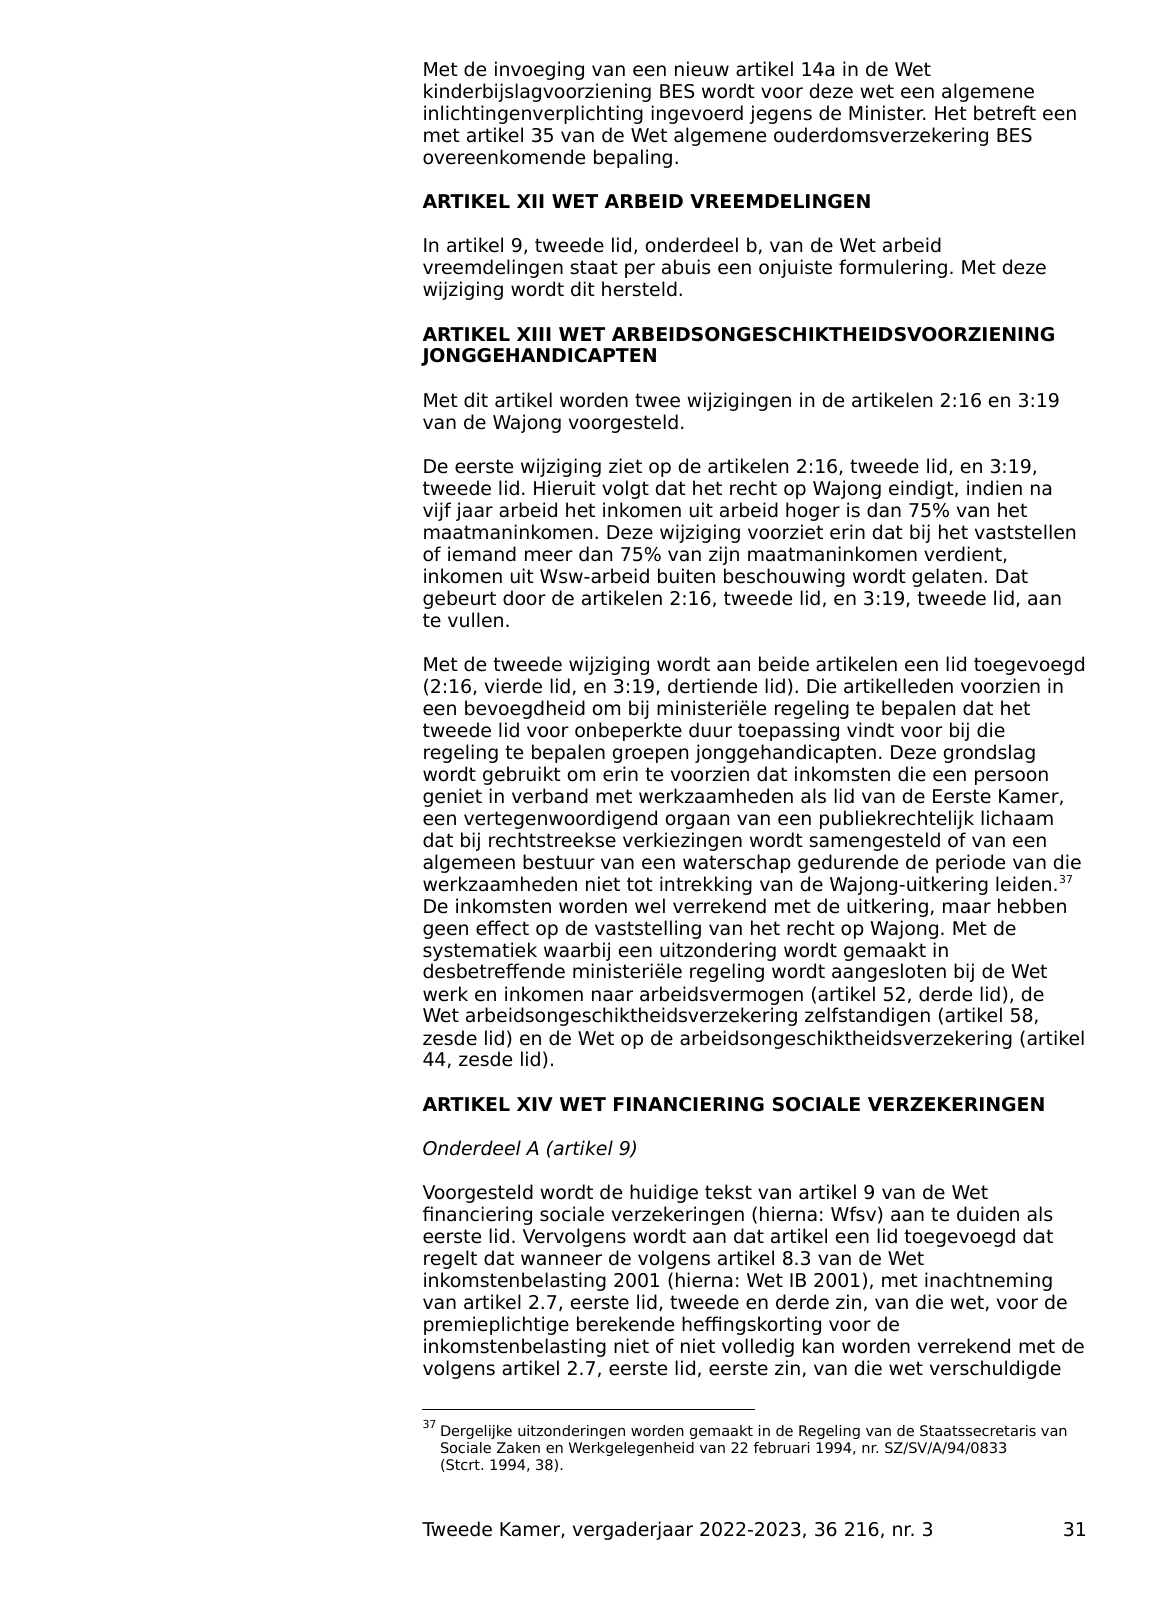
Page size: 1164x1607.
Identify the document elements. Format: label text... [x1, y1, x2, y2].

text Met dit artikel worden twee wijzigingen in de artikelen 2:16 en 3:19 van de Wajong voorgesteld. [422, 389, 1087, 433]
text Voorgesteld wordt de huidige tekst van artikel 9 van de Wet financiering sociale verzekeringen (hierna: Wfsv) aan te duiden als eerste lid. Vervolgens wordt aan dat artikel een lid toegevoegd dat regelt dat wanneer de volgens artikel 8.3 van de Wet inkomstenbelasting 2001 (hierna: Wet IB 2001), met inachtneming van artikel 2.7, eerste lid, tweede en derde zin, van die wet, voor de premieplichtige berekende heffingskorting voor de inkomstenbelasting niet of niet volledig kan worden verrekend met de volgens artikel 2.7, eerste lid, eerste zin, van die wet verschuldigde [422, 1182, 1087, 1380]
subtitle ARTIKEL XII WET ARBEID VREEMDELINGEN [422, 191, 1087, 213]
text Dergelijke uitzonderingen worden gemaakt in de Regeling van de Staatssecretaris van Sociale Zaken en Werkgelegenheid van 22 februari 1994, nr. SZ/SV/A/94/0833 (Stcrt. 1994, 38). [422, 1418, 1087, 1474]
text De eerste wijziging ziet op de artikelen 2:16, tweede lid, en 3:19, tweede lid. Hieruit volgt dat het recht op Wajong eindigt, indien na vijf jaar arbeid het inkomen uit arbeid hoger is dan 75% van het maatmaninkomen. Deze wijziging voorziet erin dat bij het vaststellen of iemand meer dan 75% van zijn maatmaninkomen verdient, inkomen uit Wsw-arbeid buiten beschouwing wordt gelaten. Dat gebeurt door de artikelen 2:16, tweede lid, en 3:19, tweede lid, aan te vullen. [422, 456, 1087, 632]
subtitle ARTIKEL XIII WET ARBEIDSONGESCHIKTHEIDSVOORZIENING JONGGEHANDICAPTEN [422, 323, 1087, 367]
text Met de tweede wijziging wordt aan beide artikelen een lid toegevoegd (2:16, vierde lid, en 3:19, dertiende lid). Die artikelleden voorzien in een bevoegdheid om bij ministeriële regeling te bepalen dat het tweede lid voor onbeperkte duur toepassing vindt voor bij die regeling te bepalen groepen jonggehandicapten. Deze grondslag wordt gebruikt om erin te voorzien dat inkomsten die een persoon geniet in verband met werkzaamheden als lid van de Eerste Kamer, een vertegenwoordigend orgaan van een publiekrechtelijk lichaam dat bij rechtstreekse verkiezingen wordt samengesteld of van een algemeen bestuur van een waterschap gedurende de periode van die werkzaamheden niet tot intrekking van de Wajong-uitkering leiden. De inkomsten worden wel verrekend met de uitkering, maar hebben geen effect op de vaststelling van het recht op Wajong. Met de systematiek waarbij een uitzondering wordt gemaakt in desbetreffende ministeriële regeling wordt aangesloten bij de Wet werk en inkomen naar arbeidsvermogen (artikel 52, derde lid), de Wet arbeidsongeschiktheidsverzekering zelfstandigen (artikel 58, zesde lid) en de Wet op de arbeidsongeschiktheidsverzekering (artikel 44, zesde lid). [422, 654, 1087, 1071]
subtitle ARTIKEL XIV WET FINANCIERING SOCIALE VERZEKERINGEN [422, 1093, 1087, 1116]
text In artikel 9, tweede lid, onderdeel b, van de Wet arbeid vreemdelingen staat per abuis een onjuiste formulering. Met deze wijziging wordt dit hersteld. [422, 235, 1087, 301]
subtitle Onderdeel A (artikel 9) [422, 1138, 1087, 1160]
text Met de invoeging van een nieuw artikel 14a in de Wet kinderbijslagvoorziening BES wordt voor deze wet een algemene inlichtingenverplichting ingevoerd jegens de Minister. Het betreft een met artikel 35 van de Wet algemene ouderdomsverzekering BES overeenkomende bepaling. [422, 59, 1087, 169]
